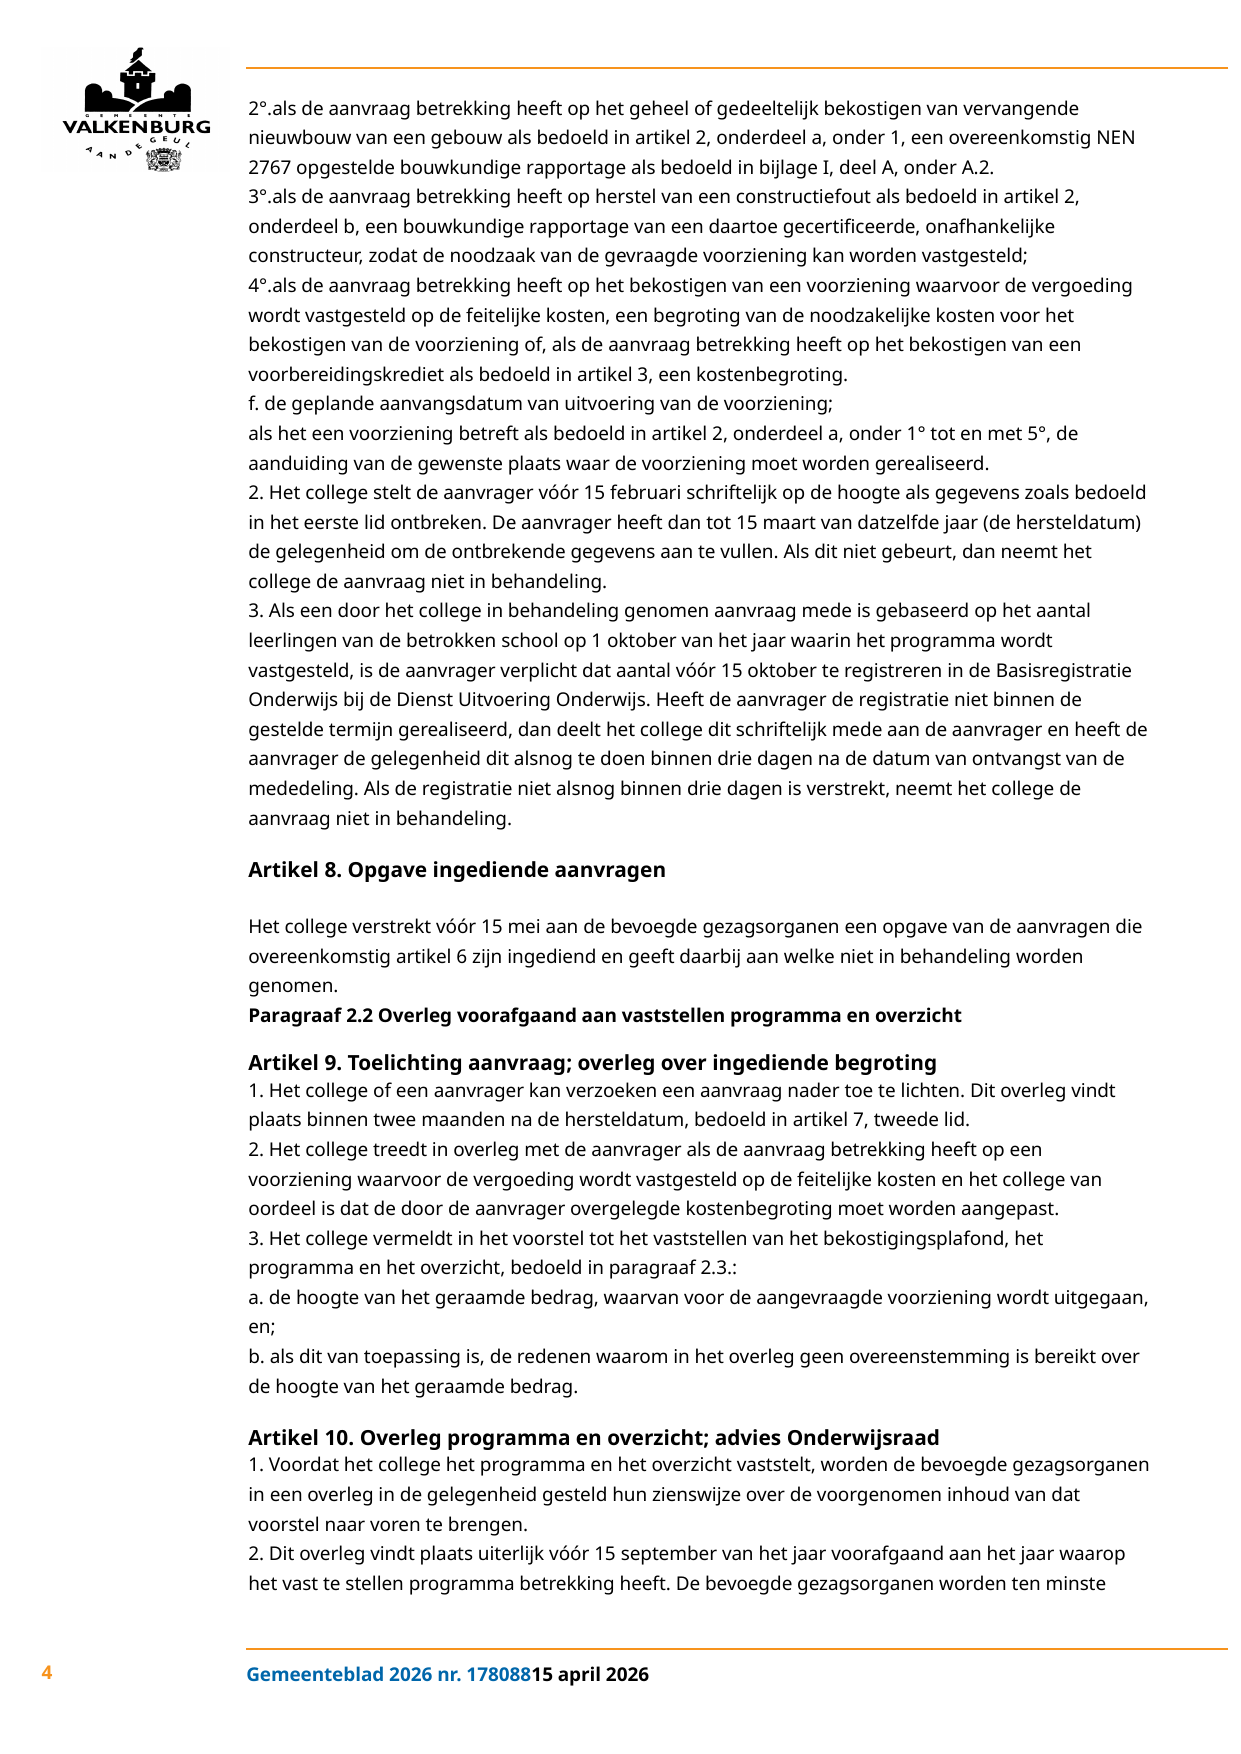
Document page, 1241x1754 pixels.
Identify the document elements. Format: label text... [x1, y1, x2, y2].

text b. als dit van toepassing is, de redenen waarom in het overleg geen overeenstemming is bereikt over de hoogte van het geraamde bedrag. [248, 1343, 1152, 1398]
text Het college verstrekt vóór 15 mei aan de bevoegde gezagsorganen een opgave van de aanvragen die overeenkomstig artikel 6 zijn ingediend en geeft daarbij aan welke niet in behandeling worden genomen. [248, 913, 1152, 998]
text f. de geplande aanvangsdatum van uitvoering van de voorziening; [248, 391, 1152, 416]
text 3. Het college vermeldt in het voorstel tot het vaststellen van het bekostigingsplafond, het programma en het overzicht, bedoeld in paragraaf 2.3.: [248, 1225, 1152, 1280]
text Paragraaf 2.2 Overleg voorafgaand aan vaststellen programma en overzicht [248, 1002, 1152, 1028]
text 2°.als de aanvraag betrekking heeft op het geheel of gedeeltelijk bekostigen van vervangende nieuwbouw van een gebouw als bedoeld in artikel 2, onderdeel a, onder 1, een overeenkomstig NEN 2767 opgestelde bouwkundige rapportage als bedoeld in bijlage I, deel A, onder A.2. [248, 95, 1152, 180]
text 4°.als de aanvraag betrekking heeft op het bekostigen van een voorziening waarvoor de vergoeding wordt vastgesteld op de feitelijke kosten, een begroting van de noodzakelijke kosten voor het bekostigen van de voorziening of, als de aanvraag betrekking heeft op het bekostigen van een voorbereidingskrediet als bedoeld in artikel 3, een kostenbegroting. [248, 272, 1152, 387]
text 2. Dit overleg vindt plaats uiterlijk vóór 15 september van het jaar voorafgaand aan het jaar waarop het vast te stellen programma betrekking heeft. De bevoegde gezagsorganen worden ten minste [248, 1540, 1152, 1596]
text 3. Als een door het college in behandeling genomen aanvraag mede is gebaseerd op het aantal leerlingen van de betrokken school op 1 oktober van het jaar waarin het programma wordt vastgesteld, is de aanvrager verplicht dat aantal vóór 15 oktober te registreren in de Basisregistratie Onderwijs bij de Dienst Uitvoering Onderwijs. Heeft de aanvrager de registratie niet binnen de gestelde termijn gerealiseerd, dan deelt het college dit schriftelijk mede aan de aanvrager en heeft de aanvrager de gelegenheid dit alsnog te doen binnen drie dagen na de datum van ontvangst van de mededeling. Als de registratie niet alsnog binnen drie dagen is verstrekt, neemt het college de aanvraag niet in behandeling. [248, 598, 1152, 831]
text Artikel 8. Opgave ingediende aanvragen [248, 855, 1152, 884]
text Artikel 10. Overleg programma en overzicht; advies Onderwijsraad [248, 1423, 1152, 1452]
text 1. Voordat het college het programma en het overzicht vaststelt, worden de bevoegde gezagsorganen in een overleg in de gelegenheid gesteld hun zienswijze over de voorgenomen inhoud van dat voorstel naar voren te brengen. [248, 1452, 1152, 1537]
picture [41, 47, 231, 172]
text a. de hoogte van het geraamde bedrag, waarvan voor de aangevraagde voorziening wordt uitgegaan, en; [248, 1284, 1152, 1339]
text Artikel 9. Toelichting aanvraag; overleg over ingediende begroting [248, 1048, 1152, 1077]
text als het een voorziening betreft als bedoeld in artikel 2, onderdeel a, onder 1° tot en met 5°, de aanduiding van de gewenste plaats waar de voorziening moet worden gerealiseerd. [248, 420, 1152, 476]
text 2. Het college treedt in overleg met de aanvrager als de aanvraag betrekking heeft op een voorziening waarvoor de vergoeding wordt vastgesteld op de feitelijke kosten en het college van oordeel is dat de door de aanvrager overgelegde kostenbegroting moet worden aangepast. [248, 1136, 1152, 1221]
text 3°.als de aanvraag betrekking heeft op herstel van een constructiefout als bedoeld in artikel 2, onderdeel b, een bouwkundige rapportage van een daartoe gecertificeerde, onafhankelijke constructeur, zodat de noodzaak van de gevraagde voorziening kan worden vastgesteld; [248, 183, 1152, 268]
text 2. Het college stelt de aanvrager vóór 15 februari schriftelijk op de hoogte als gegevens zoals bedoeld in het eerste lid ontbreken. De aanvrager heeft dan tot 15 maart van datzelfde jaar (de hersteldatum) de gelegenheid om de ontbrekende gegevens aan te vullen. Als dit niet gebeurt, dan neemt het college de aanvraag niet in behandeling. [248, 479, 1152, 594]
text 1. Het college of een aanvrager kan verzoeken een aanvraag nader toe te lichten. Dit overleg vindt plaats binnen twee maanden na de hersteldatum, bedoeld in artikel 7, tweede lid. [248, 1077, 1152, 1132]
